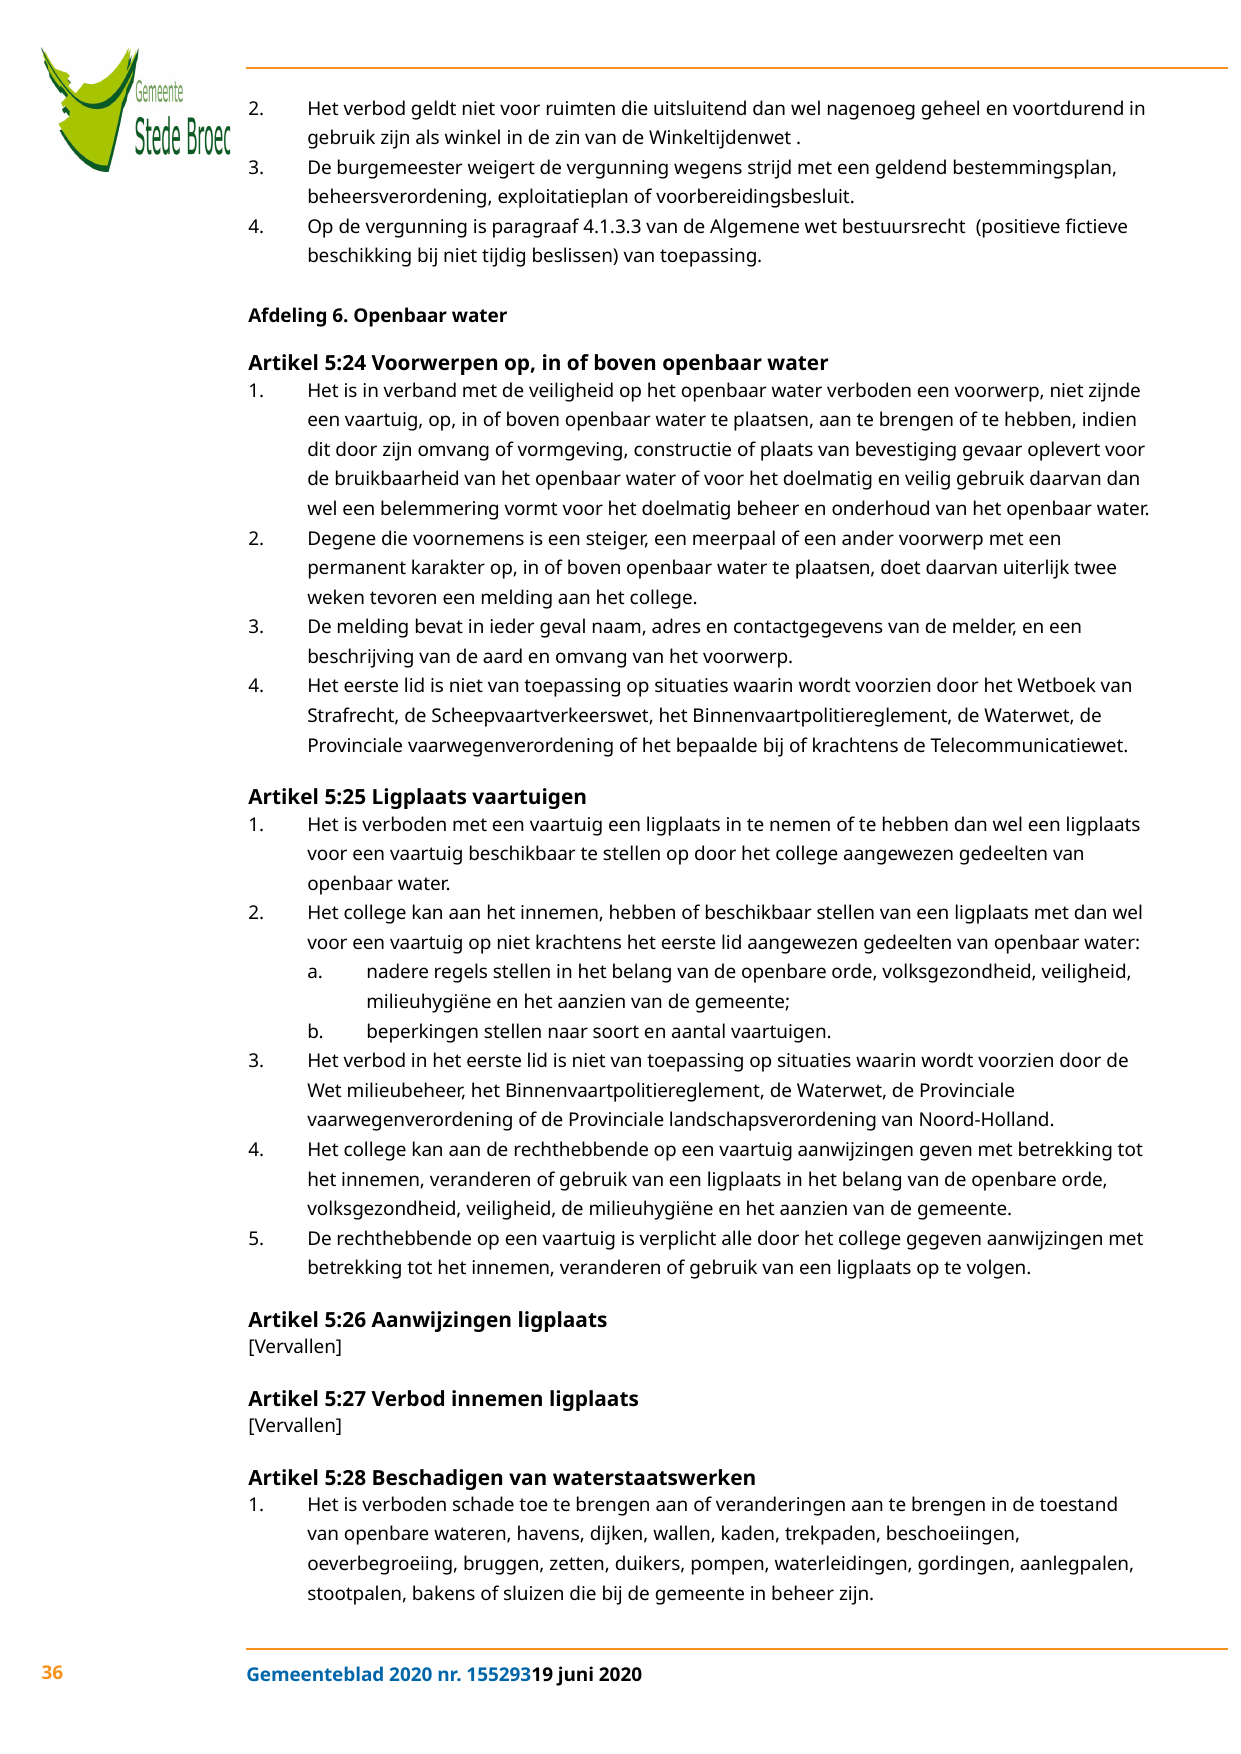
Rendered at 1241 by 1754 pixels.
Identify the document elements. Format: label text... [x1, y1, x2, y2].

text Artikel 5:27 Verbod innemen ligplaats [248, 1384, 1152, 1412]
text Afdeling 6. Openbaar water [248, 302, 1152, 328]
list De melding bevat in ieder geval naam, adres en contactgegevens van de melder, en een beschrijving van de aard en omvang van het voorwerp. [248, 613, 1152, 669]
text Artikel 5:24 Voorwerpen op, in of boven openbaar water [248, 348, 1152, 377]
list Het college kan aan de rechthebbende op een vaartuig aanwijzingen geven met betrekking tot het innemen, veranderen of gebruik van een ligplaats in het belang van de openbare orde, volksgezondheid, veiligheid, de milieuhygiëne en het aanzien van de gemeente. [248, 1136, 1152, 1221]
list nadere regels stellen in het belang van de openbare orde, volksgezondheid, veiligheid, milieuhygiëne en het aanzien van de gemeente; [307, 959, 1152, 1014]
list Het eerste lid is niet van toepassing op situaties waarin wordt voorzien door het Wetboek van Strafrecht, de Scheepvaartverkeerswet, het Binnenvaartpolitiereglement, de Waterwet, de Provinciale vaarwegenverordening of het bepaalde bij of krachtens de Telecommunicatiewet. [248, 673, 1152, 758]
text Artikel 5:25 Ligplaats vaartuigen [248, 782, 1152, 811]
list De burgemeester weigert de vergunning wegens strijd met een geldend bestemmingsplan, beheersverordening, exploitatieplan of voorbereidingsbesluit. [248, 154, 1152, 209]
list Op de vergunning is paragraaf 4.1.3.3 van de Algemene wet bestuursrecht (positieve fictieve beschikking bij niet tijdig beslissen) van toepassing. [248, 213, 1152, 268]
list De rechthebbende op een vaartuig is verplicht alle door het college gegeven aanwijzingen met betrekking tot het innemen, veranderen of gebruik van een ligplaats op te volgen. [248, 1225, 1152, 1280]
list Het verbod in het eerste lid is niet van toepassing op situaties waarin wordt voorzien door de Wet milieubeheer, het Binnenvaartpolitiereglement, de Waterwet, de Provinciale vaarwegenverordening of de Provinciale landschapsverordening van Noord-Holland. [248, 1047, 1152, 1132]
list Het is verboden schade toe te brengen aan of veranderingen aan te brengen in de toestand van openbare wateren, havens, dijken, wallen, kaden, trekpaden, beschoeiingen, oeverbegroeiing, bruggen, zetten, duikers, pompen, waterleidingen, gordingen, aanlegpalen, stootpalen, bakens of sluizen die bij de gemeente in beheer zijn. [248, 1491, 1152, 1606]
picture [41, 47, 231, 172]
list Het is in verband met de veiligheid op het openbaar water verboden een voorwerp, niet zijnde een vaartuig, op, in of boven openbaar water te plaatsen, aan te brengen of te hebben, indien dit door zijn omvang of vormgeving, constructie of plaats van bevestiging gevaar oplevert voor de bruikbaarheid van het openbaar water of voor het doelmatig en veilig gebruik daarvan dan wel een belemmering vormt voor het doelmatig beheer en onderhoud van het openbaar water. [248, 377, 1152, 521]
list Degene die voornemens is een steiger, een meerpaal of een ander voorwerp met een permanent karakter op, in of boven openbaar water te plaatsen, doet daarvan uiterlijk twee weken tevoren een melding aan het college. [248, 525, 1152, 610]
list Het college kan aan het innemen, hebben of beschikbaar stellen van een ligplaats met dan wel voor een vaartuig op niet krachtens het eerste lid aangewezen gedeelten van openbaar water: [248, 899, 1152, 955]
text [Vervallen] [248, 1333, 1152, 1359]
text [Vervallen] [248, 1412, 1152, 1438]
list beperkingen stellen naar soort en aantal vaartuigen. [307, 1018, 1152, 1043]
list Het verbod geldt niet voor ruimten die uitsluitend dan wel nagenoeg geheel en voortdurend in gebruik zijn als winkel in de zin van de Winkeltijdenwet . [248, 95, 1152, 150]
list Het is verboden met een vaartuig een ligplaats in te nemen of te hebben dan wel een ligplaats voor een vaartuig beschikbaar te stellen op door het college aangewezen gedeelten van openbaar water. [248, 811, 1152, 896]
text Artikel 5:26 Aanwijzingen ligplaats [248, 1305, 1152, 1333]
text Artikel 5:28 Beschadigen van waterstaatswerken [248, 1463, 1152, 1491]
